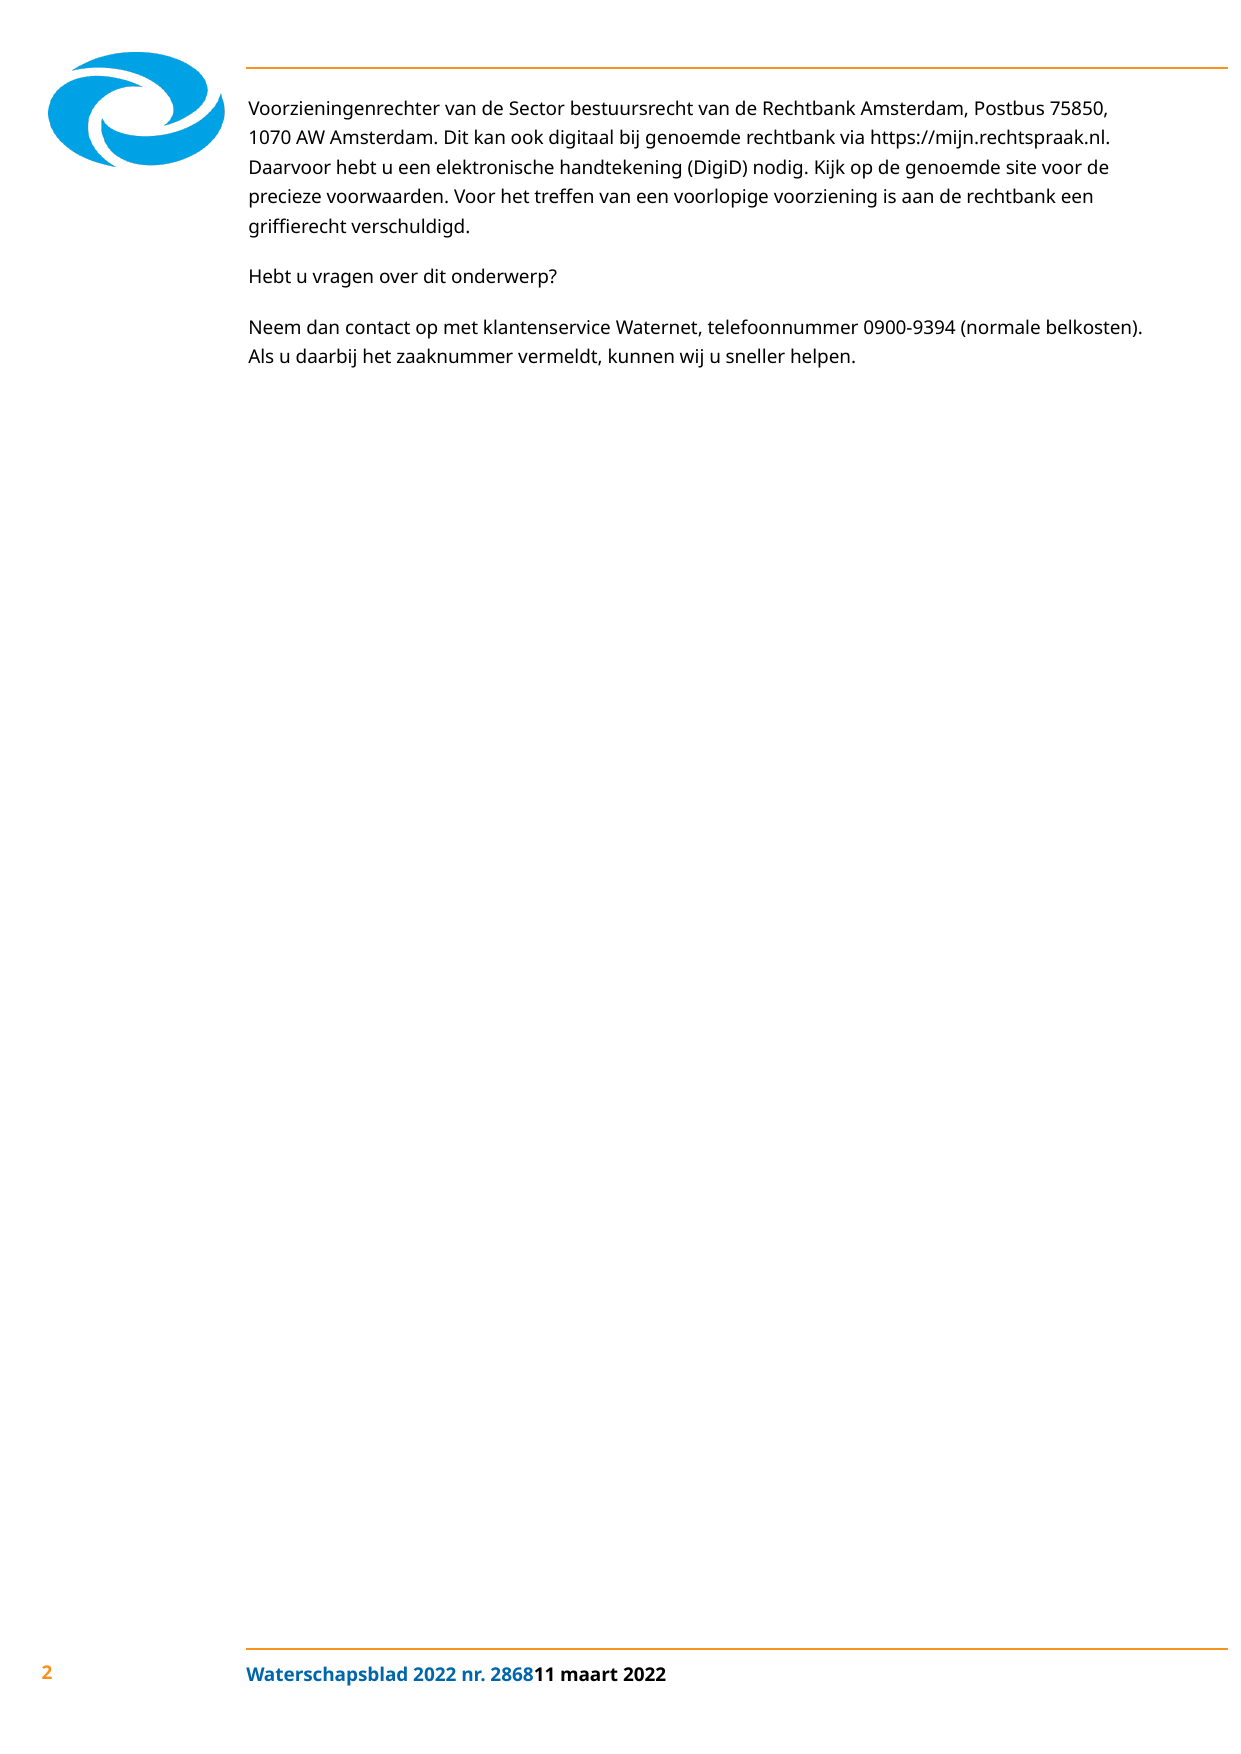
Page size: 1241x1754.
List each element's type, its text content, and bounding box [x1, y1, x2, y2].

text Hebt u vragen over dit onderwerp? [248, 263, 1152, 289]
picture [41, 47, 231, 172]
text Voorzieningenrechter van de Sector bestuursrecht van de Rechtbank Amsterdam, Postbus 75850, 1070 AW Amsterdam. Dit kan ook digitaal bij genoemde rechtbank via https://mijn.rechtspraak.nl. Daarvoor hebt u een elektronische handtekening (DigiD) nodig. Kijk op de genoemde site voor de precieze voorwaarden. Voor het treffen van een voorlopige voorziening is aan de rechtbank een griffierecht verschuldigd. [248, 95, 1152, 239]
text Neem dan contact op met klantenservice Waternet, telefoonnummer 0900-9394 (normale belkosten). Als u daarbij het zaaknummer vermeldt, kunnen wij u sneller helpen. [248, 314, 1152, 369]
